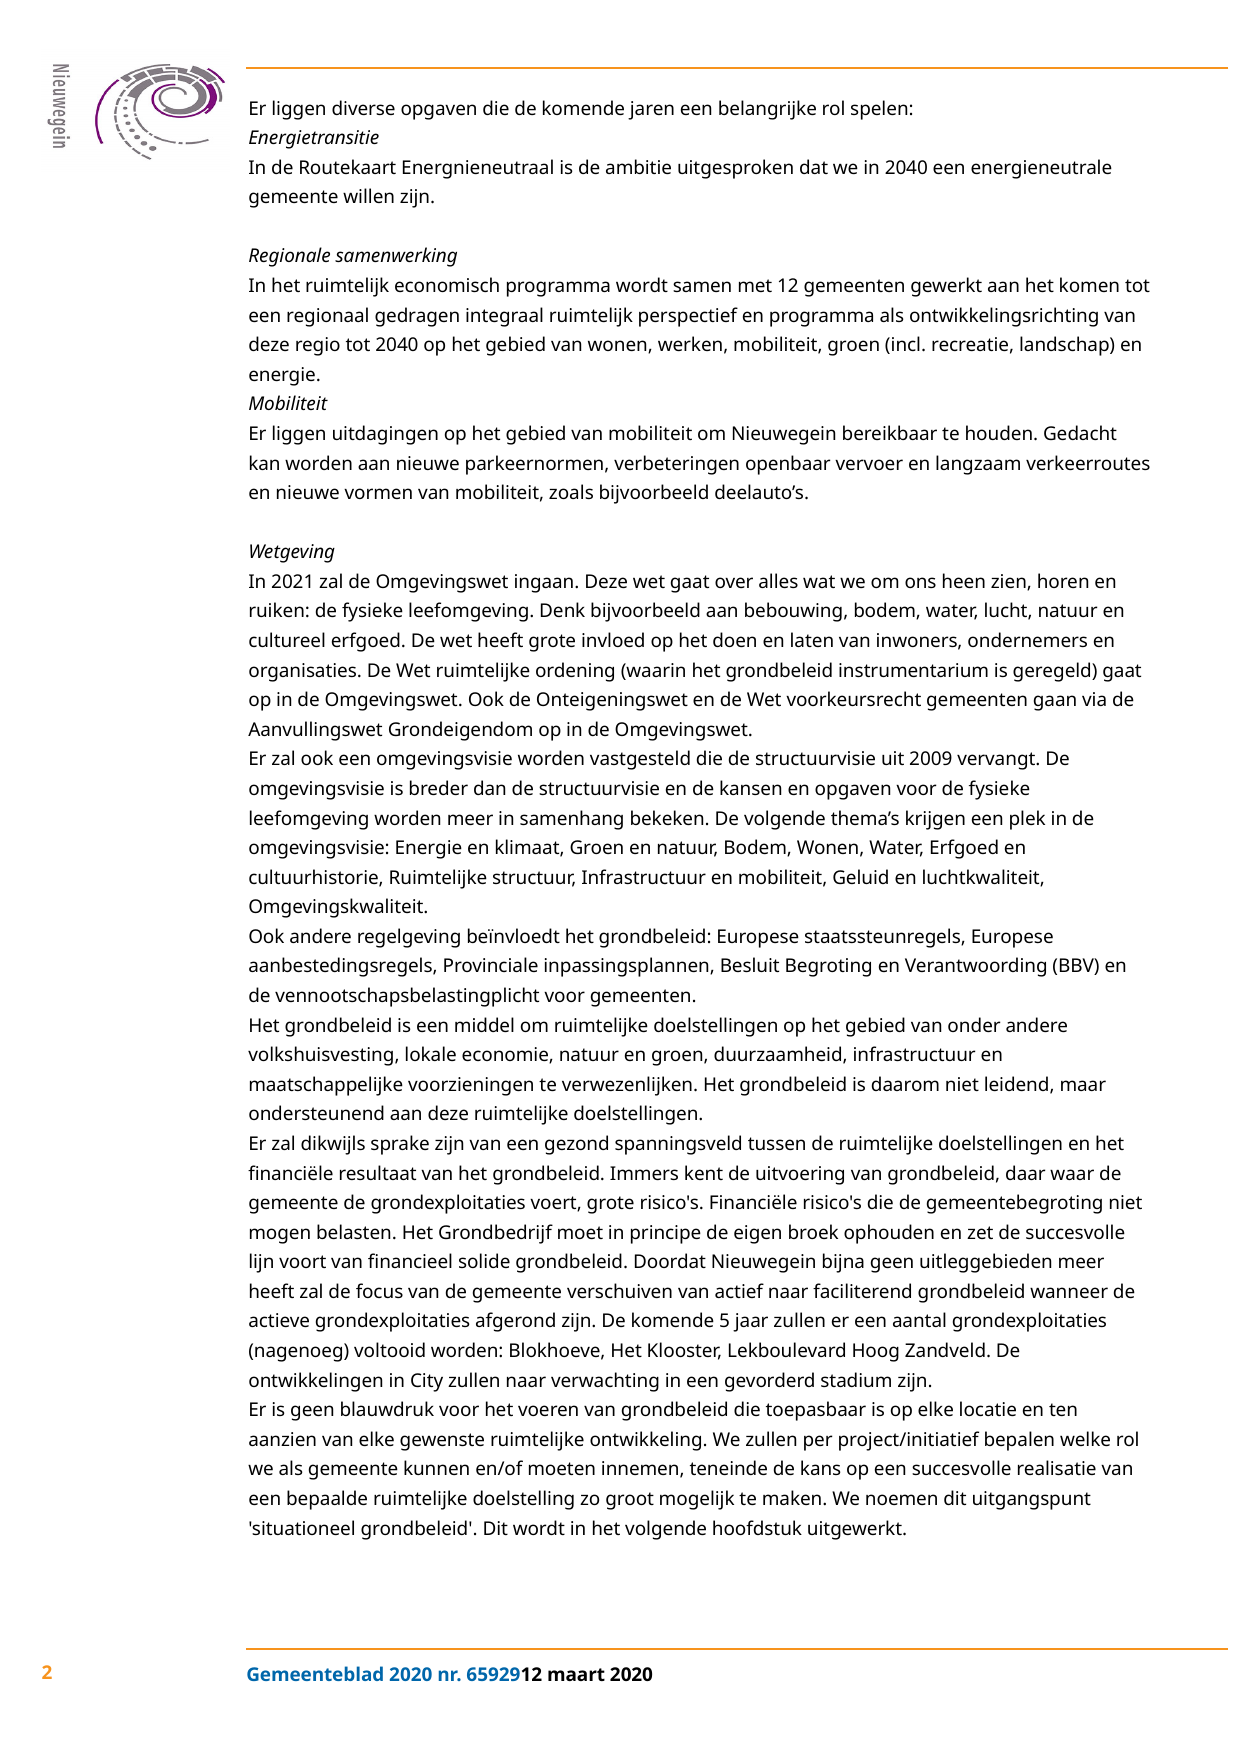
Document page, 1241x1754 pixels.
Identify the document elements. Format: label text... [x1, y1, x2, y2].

text Er zal ook een omgevingsvisie worden vastgesteld die de structuurvisie uit 2009 vervangt. De omgevingsvisie is breder dan de structuurvisie en de kansen en opgaven voor de fysieke leefomgeving worden meer in samenhang bekeken. De volgende thema’s krijgen een plek in de omgevingsvisie: Energie en klimaat, Groen en natuur, Bodem, Wonen, Water, Erfgoed en cultuurhistorie, Ruimtelijke structuur, Infrastructuur en mobiliteit, Geluid en luchtkwaliteit, Omgevingskwaliteit. [248, 746, 1152, 919]
text In de Routekaart Energnieneutraal is de ambitie uitgesproken dat we in 2040 een energieneutrale gemeente willen zijn. [248, 154, 1152, 209]
picture [41, 47, 231, 172]
text In het ruimtelijk economisch programma wordt samen met 12 gemeenten gewerkt aan het komen tot een regionaal gedragen integraal ruimtelijk perspectief en programma als ontwikkelingsrichting van deze regio tot 2040 op het gebied van wonen, werken, mobiliteit, groen (incl. recreatie, landschap) en energie. [248, 272, 1152, 387]
text Wetgeving [248, 538, 1152, 564]
text Mobiliteit [248, 391, 1152, 416]
text Het grondbeleid is een middel om ruimtelijke doelstellingen op het gebied van onder andere volkshuisvesting, lokale economie, natuur en groen, duurzaamheid, infrastructuur en maatschappelijke voorzieningen te verwezenlijken. Het grondbeleid is daarom niet leidend, maar ondersteunend aan deze ruimtelijke doelstellingen. [248, 1012, 1152, 1126]
text Ook andere regelgeving beïnvloedt het grondbeleid: Europese staatssteunregels, Europese aanbestedingsregels, Provinciale inpassingsplannen, Besluit Begroting en Verantwoording (BBV) en de vennootschapsbelastingplicht voor gemeenten. [248, 923, 1152, 1008]
text Er is geen blauwdruk voor het voeren van grondbeleid die toepasbaar is op elke locatie en ten aanzien van elke gewenste ruimtelijke ontwikkeling. We zullen per project/initiatief bepalen welke rol we als gemeente kunnen en/of moeten innemen, teneinde de kans op een succesvolle realisatie van een bepaalde ruimtelijke doelstelling zo groot mogelijk te maken. We noemen dit uitgangspunt 'situationeel grondbeleid'. Dit wordt in het volgende hoofdstuk uitgewerkt. [248, 1396, 1152, 1541]
text Energietransitie [248, 124, 1152, 150]
text Regionale samenwerking [248, 243, 1152, 268]
text Er zal dikwijls sprake zijn van een gezond spanningsveld tussen de ruimtelijke doelstellingen en het financiële resultaat van het grondbeleid. Immers kent de uitvoering van grondbeleid, daar waar de gemeente de grondexploitaties voert, grote risico's. Financiële risico's die de gemeentebegroting niet mogen belasten. Het Grondbedrijf moet in principe de eigen broek ophouden en zet de succesvolle lijn voort van financieel solide grondbeleid. Doordat Nieuwegein bijna geen uitleggebieden meer heeft zal de focus van de gemeente verschuiven van actief naar faciliterend grondbeleid wanneer de actieve grondexploitaties afgerond zijn. De komende 5 jaar zullen er een aantal grondexploitaties (nagenoeg) voltooid worden: Blokhoeve, Het Klooster, Lekboulevard Hoog Zandveld. De ontwikkelingen in City zullen naar verwachting in een gevorderd stadium zijn. [248, 1130, 1152, 1393]
text Er liggen uitdagingen op het gebied van mobiliteit om Nieuwegein bereikbaar te houden. Gedacht kan worden aan nieuwe parkeernormen, verbeteringen openbaar vervoer en langzaam verkeerroutes en nieuwe vormen van mobiliteit, zoals bijvoorbeeld deelauto’s. [248, 420, 1152, 505]
text In 2021 zal de Omgevingswet ingaan. Deze wet gaat over alles wat we om ons heen zien, horen en ruiken: de fysieke leefomgeving. Denk bijvoorbeeld aan bebouwing, bodem, water, lucht, natuur en cultureel erfgoed. De wet heeft grote invloed op het doen en laten van inwoners, ondernemers en organisaties. De Wet ruimtelijke ordening (waarin het grondbeleid instrumentarium is geregeld) gaat op in de Omgevingswet. Ook de Onteigeningswet en de Wet voorkeursrecht gemeenten gaan via de Aanvullingswet Grondeigendom op in de Omgevingswet. [248, 568, 1152, 742]
text Er liggen diverse opgaven die de komende jaren een belangrijke rol spelen: [248, 95, 1152, 121]
